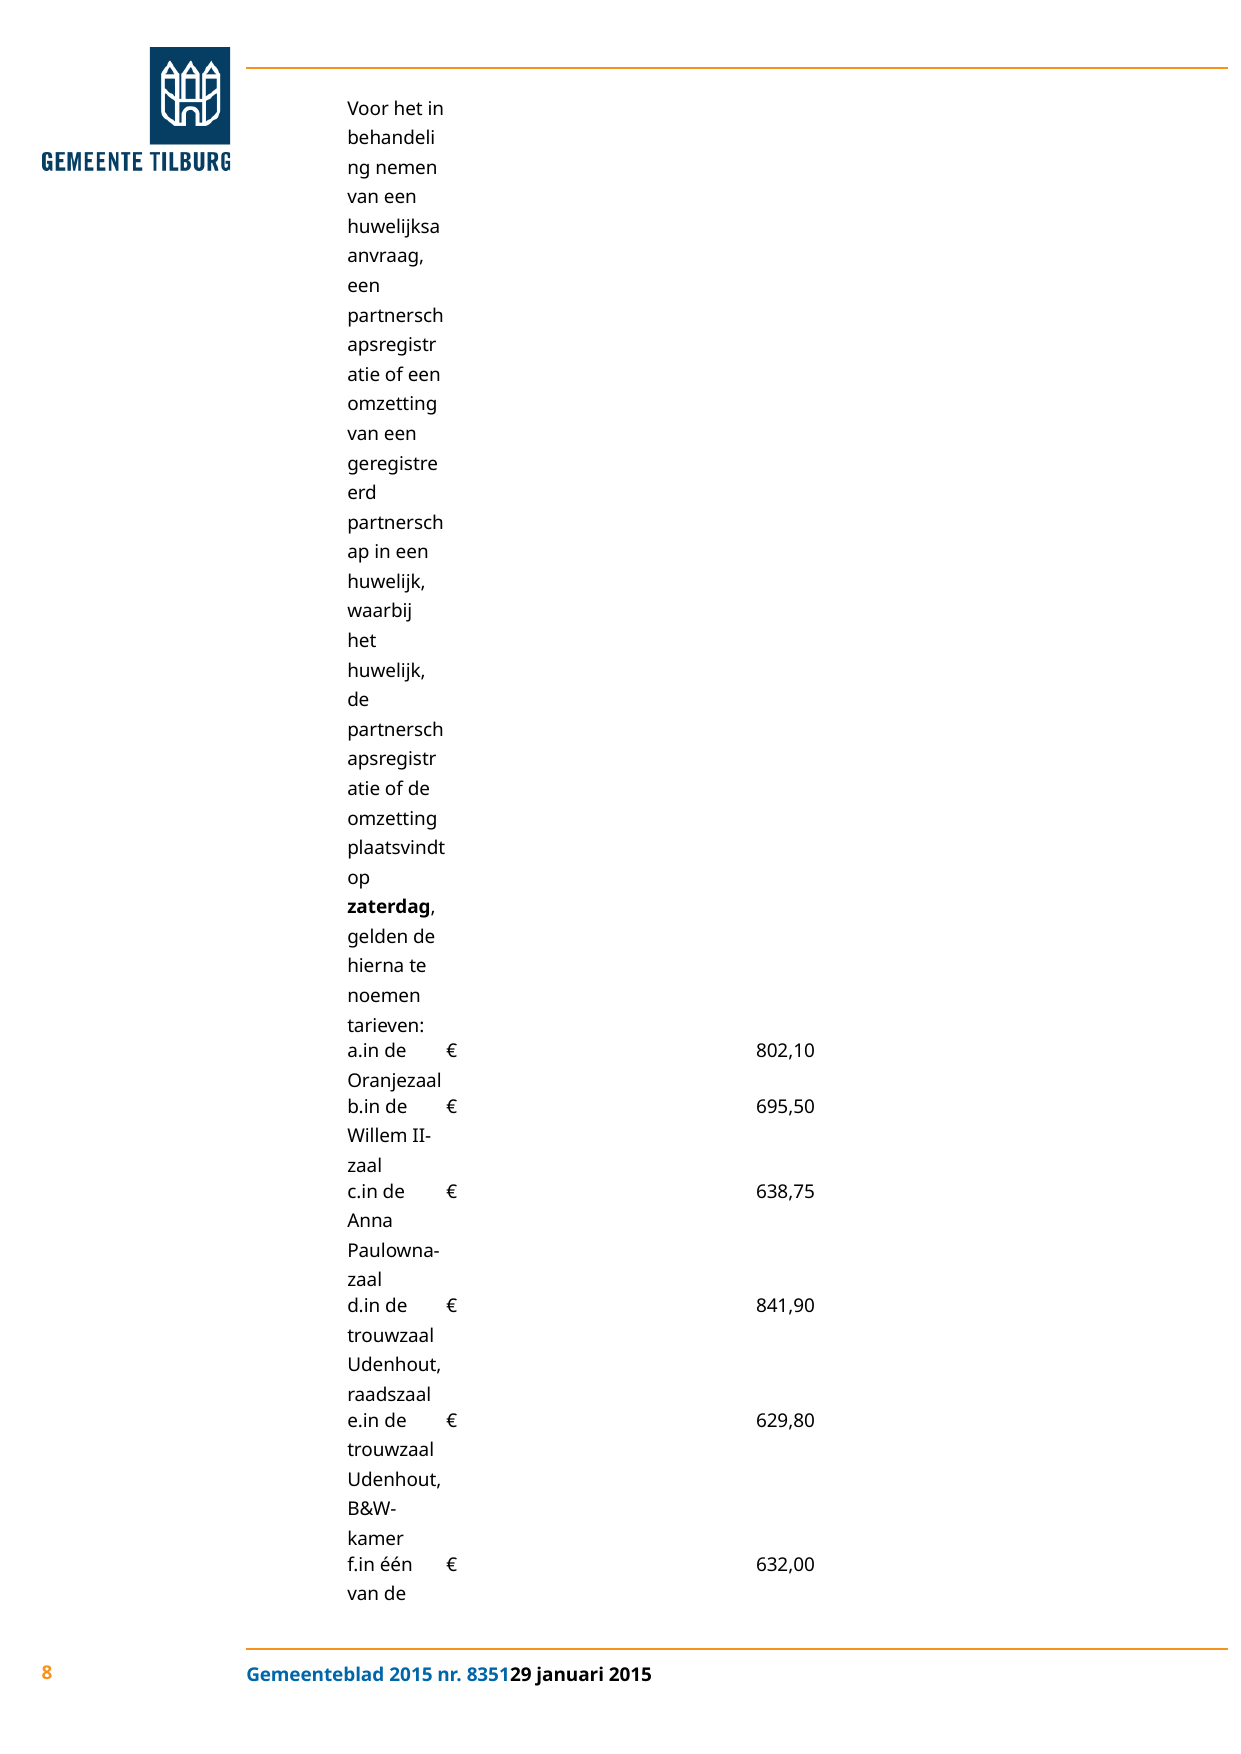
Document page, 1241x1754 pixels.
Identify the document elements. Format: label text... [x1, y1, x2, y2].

table_cell [446, 95, 756, 1038]
table_cell [248, 1407, 347, 1551]
table_cell [248, 1038, 347, 1093]
table_cell € [446, 1407, 756, 1551]
table_cell [248, 1292, 347, 1407]
table_cell [248, 1551, 347, 1606]
table_cell € [446, 1292, 756, 1407]
table_cell [248, 1093, 347, 1178]
table_cell € [446, 1093, 756, 1178]
picture [41, 47, 231, 172]
table_cell 802,10 [756, 1038, 855, 1093]
table_cell 841,90 [756, 1292, 855, 1407]
table_cell f.in één van de [347, 1551, 446, 1606]
table_cell 629,80 [756, 1407, 855, 1551]
table_cell 638,75 [756, 1178, 855, 1292]
table_cell 632,00 [756, 1551, 855, 1606]
table_cell e.in de trouwzaal Udenhout, B&W-kamer [347, 1407, 446, 1551]
table_cell [248, 95, 347, 1038]
table_cell [248, 1178, 347, 1292]
table_cell € [446, 1038, 756, 1093]
table_cell b.in de Willem II-zaal [347, 1093, 446, 1178]
table_cell € [446, 1551, 756, 1606]
table_cell 695,50 [756, 1093, 855, 1178]
table_cell a.in de Oranjezaal [347, 1038, 446, 1093]
table_cell c.in de Anna Paulowna-zaal [347, 1178, 446, 1292]
table_cell [756, 95, 855, 1038]
table_cell € [446, 1178, 756, 1292]
table_cell d.in de trouwzaal Udenhout, raadszaal [347, 1292, 446, 1407]
table_cell Voor het in behandeling nemen van een huwelijksaanvraag, een partnerschapsregistratie of een omzetting van een geregistreerd partnerschap in een huwelijk, waarbij het huwelijk, de partnerschapsregistratie of de omzetting plaatsvindt op zaterdag, gelden de hierna te noemen tarieven: [347, 95, 446, 1038]
